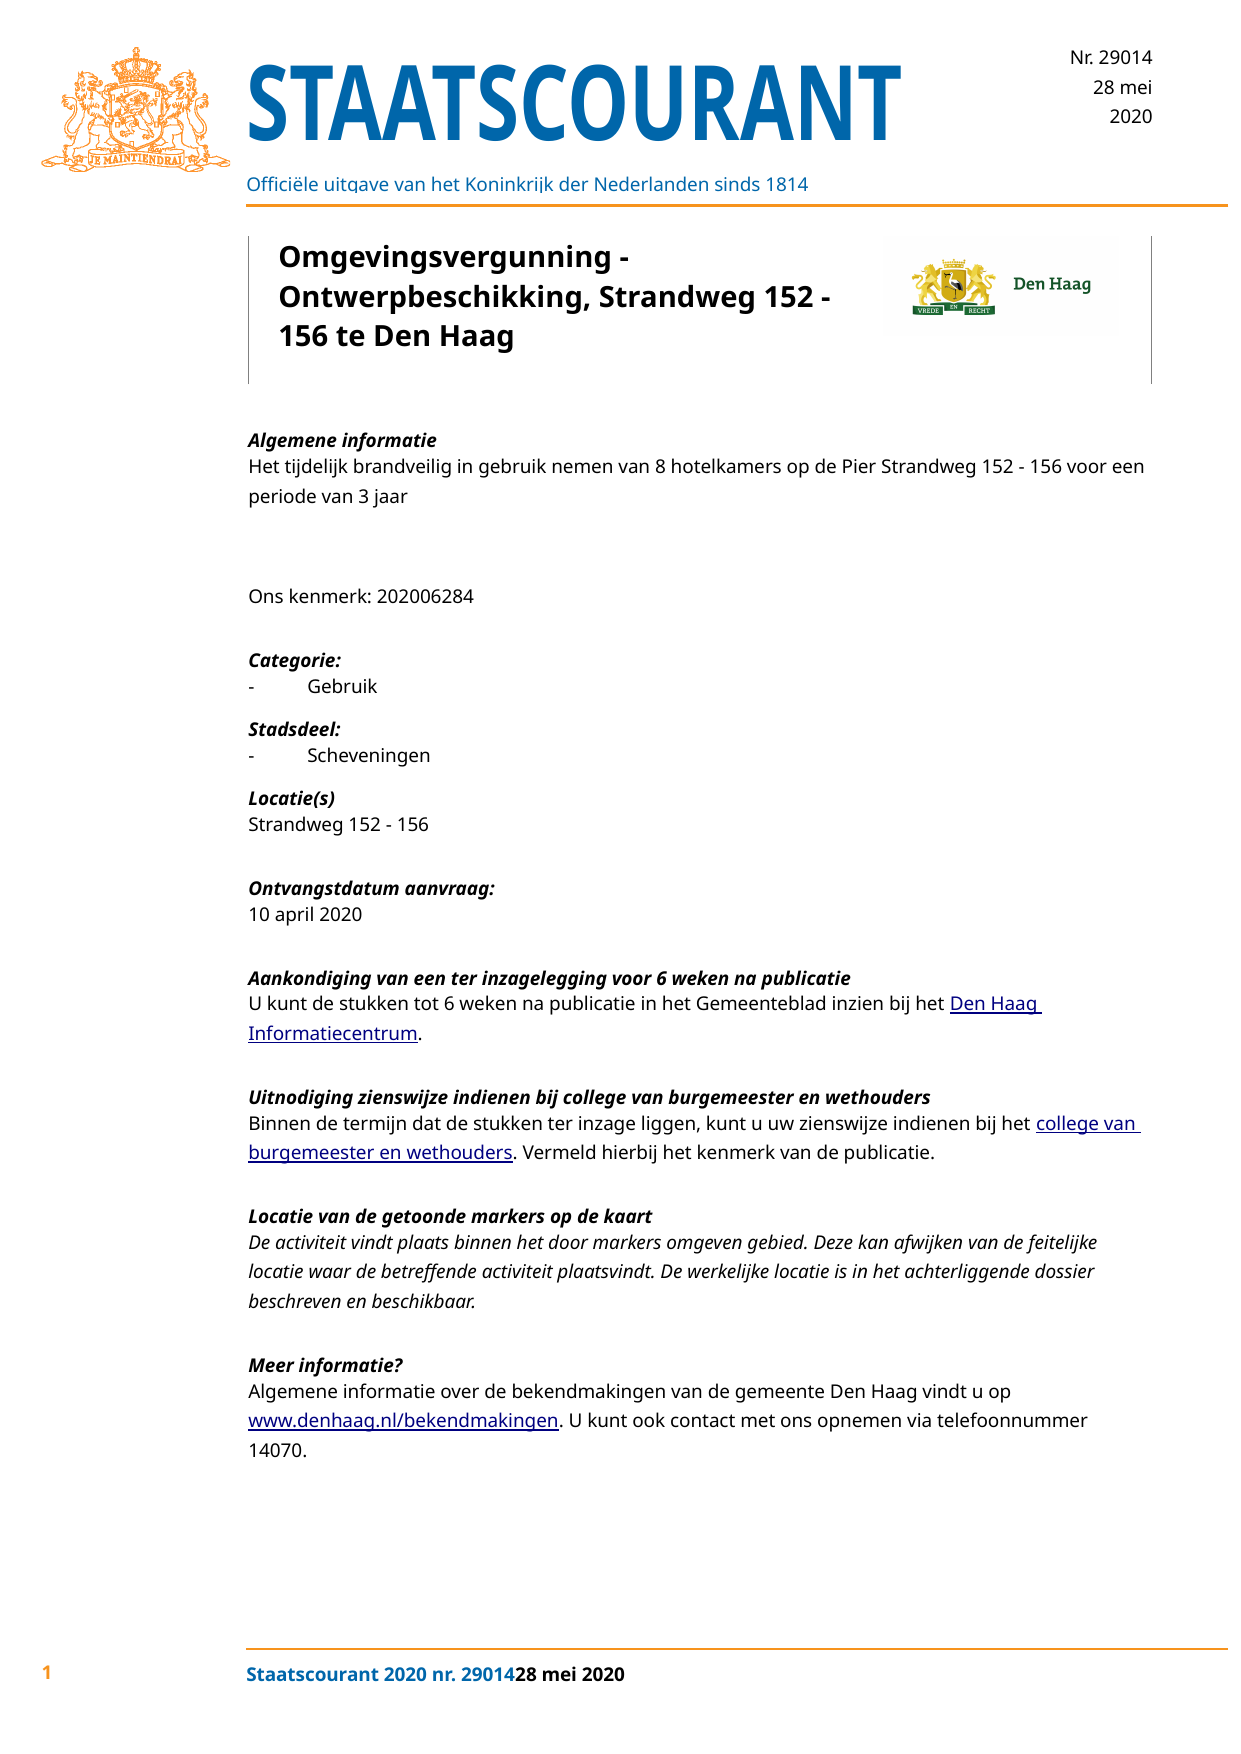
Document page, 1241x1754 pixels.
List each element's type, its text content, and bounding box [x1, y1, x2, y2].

list Gebruik [248, 673, 1152, 699]
picture [41, 47, 231, 172]
text Algemene informatie [248, 427, 1152, 453]
text Ons kenmerk: 202006284 [248, 584, 1152, 609]
text Strandweg 152 - 156 [248, 811, 1152, 837]
text Het tijdelijk brandveilig in gebruik nemen van 8 hotelkamers op de Pier Strandweg 152 - 156 voor een periode van 3 jaar [248, 453, 1152, 508]
text Locatie van de getoonde markers op de kaart [248, 1203, 1152, 1229]
text Uitnodiging zienswijze indienen bij college van burgemeester en wethouders [248, 1084, 1152, 1110]
text Locatie(s) [248, 785, 1152, 811]
text Algemene informatie over de bekendmakingen van de gemeente Den Haag vindt u op www.denhaag.nl/bekendmakingen. U kunt ook contact met ons opnemen via telefoonnummer 14070. [248, 1378, 1152, 1463]
picture [882, 236, 1119, 336]
text U kunt de stukken tot 6 weken na publicatie in het Gemeenteblad inzien bij het Den Haag Informatiecentrum. [248, 990, 1152, 1046]
table_header Omgevingsvergunning - Ontwerpbeschikking, Strandweg 152 - 156 te Den Haag [249, 236, 850, 384]
text Binnen de termijn dat de stukken ter inzage liggen, kunt u uw zienswijze indienen bij het college van burgemeester en wethouders. Vermeld hierbij het kenmerk van de publicatie. [248, 1110, 1152, 1165]
table_header [850, 236, 1151, 384]
text Categorie: [248, 648, 1152, 673]
text 10 april 2020 [248, 901, 1152, 926]
text Stadsdeel: [248, 716, 1152, 742]
text Meer informatie? [248, 1352, 1152, 1378]
text Aankondiging van een ter inzagelegging voor 6 weken na publicatie [248, 965, 1152, 990]
text De activiteit vindt plaats binnen het door markers omgeven gebied. Deze kan afwijken van de feitelijke locatie waar de betreffende activiteit plaatsvindt. De werkelijke locatie is in het achterliggende dossier beschreven en beschikbaar. [248, 1229, 1152, 1314]
list Scheveningen [248, 742, 1152, 768]
text Ontvangstdatum aanvraag: [248, 875, 1152, 901]
